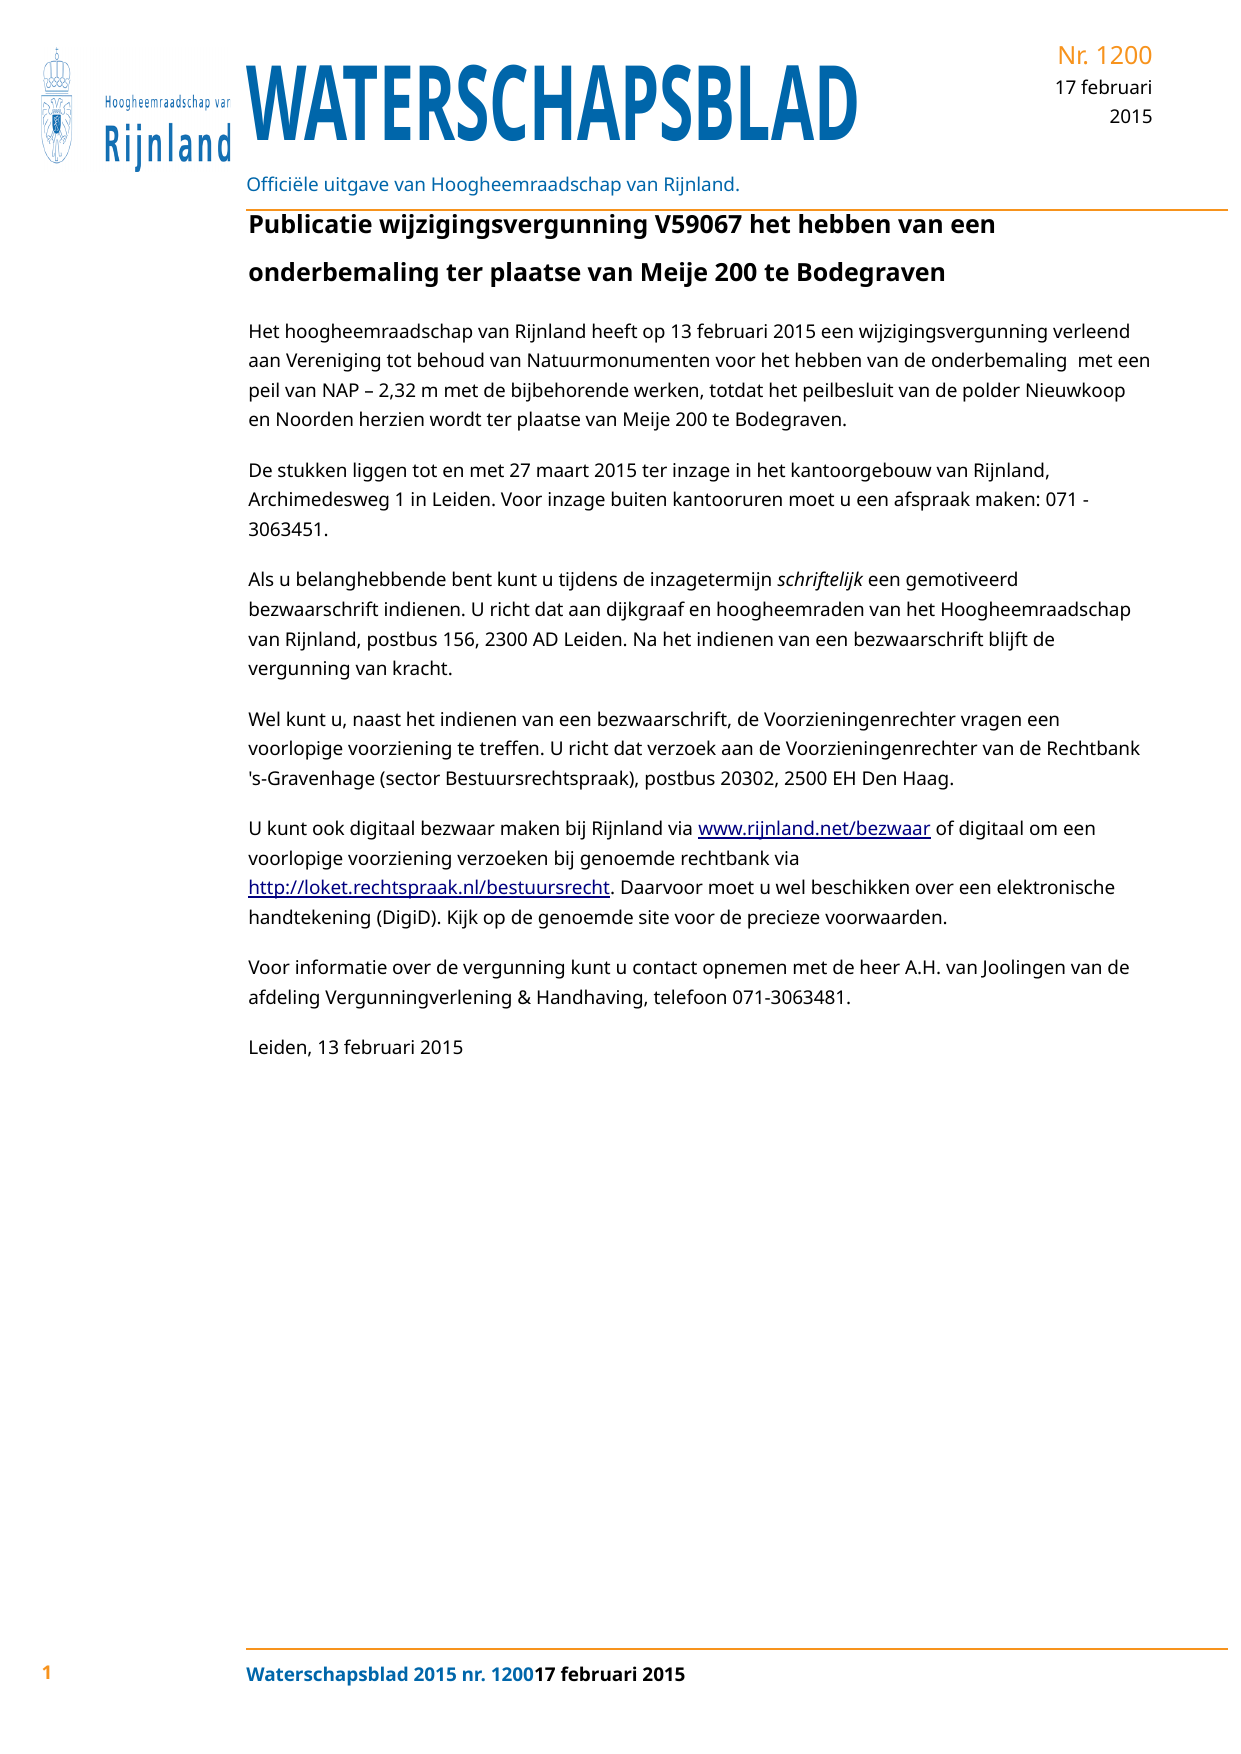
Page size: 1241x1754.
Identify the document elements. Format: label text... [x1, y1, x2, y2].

text Voor informatie over de vergunning kunt u contact opnemen met de heer A.H. van Joolingen van de afdeling Vergunningverlening & Handhaving, telefoon 071-3063481. [248, 954, 1152, 1010]
text Het hoogheemraadschap van Rijnland heeft op 13 februari 2015 een wijzigingsvergunning verleend aan Vereniging tot behoud van Natuurmonumenten voor het hebben van de onderbemaling met een peil van NAP – 2,32 m met de bijbehorende werken, totdat het peilbesluit van de polder Nieuwkoop en Noorden herzien wordt ter plaatse van Meije 200 te Bodegraven. [248, 318, 1152, 432]
text Als u belanghebbende bent kunt u tijdens de inzagetermijn schriftelijk een gemotiveerd bezwaarschrift indienen. U richt dat aan dijkgraaf en hoogheemraden van het Hoogheemraadschap van Rijnland, postbus 156, 2300 AD Leiden. Na het indienen van een bezwaarschrift blijft de vergunning van kracht. [248, 567, 1152, 681]
text De stukken liggen tot en met 27 maart 2015 ter inzage in het kantoorgebouw van Rijnland, Archimedesweg 1 in Leiden. Voor inzage buiten kantooruren moet u een afspraak maken: 071 - 3063451. [248, 457, 1152, 542]
text Publicatie wijzigingsvergunning V59067 het hebben van een onderbemaling ter plaatse van Meije 200 te Bodegraven [248, 211, 1152, 288]
picture [41, 47, 231, 172]
text Wel kunt u, naast het indienen van een bezwaarschrift, de Voorzieningenrechter vragen een voorlopige voorziening te treffen. U richt dat verzoek aan de Voorzieningenrechter van de Rechtbank 's-Gravenhage (sector Bestuursrechtspraak), postbus 20302, 2500 EH Den Haag. [248, 706, 1152, 791]
text Leiden, 13 februari 2015 [248, 1034, 1152, 1060]
text U kunt ook digitaal bezwaar maken bij Rijnland via www.rijnland.net/bezwaar of digitaal om een voorlopige voorziening verzoeken bij genoemde rechtbank via http://loket.rechtspraak.nl/bestuursrecht. Daarvoor moet u wel beschikken over een elektronische handtekening (DigiD). Kijk op de genoemde site voor de precieze voorwaarden. [248, 815, 1152, 930]
